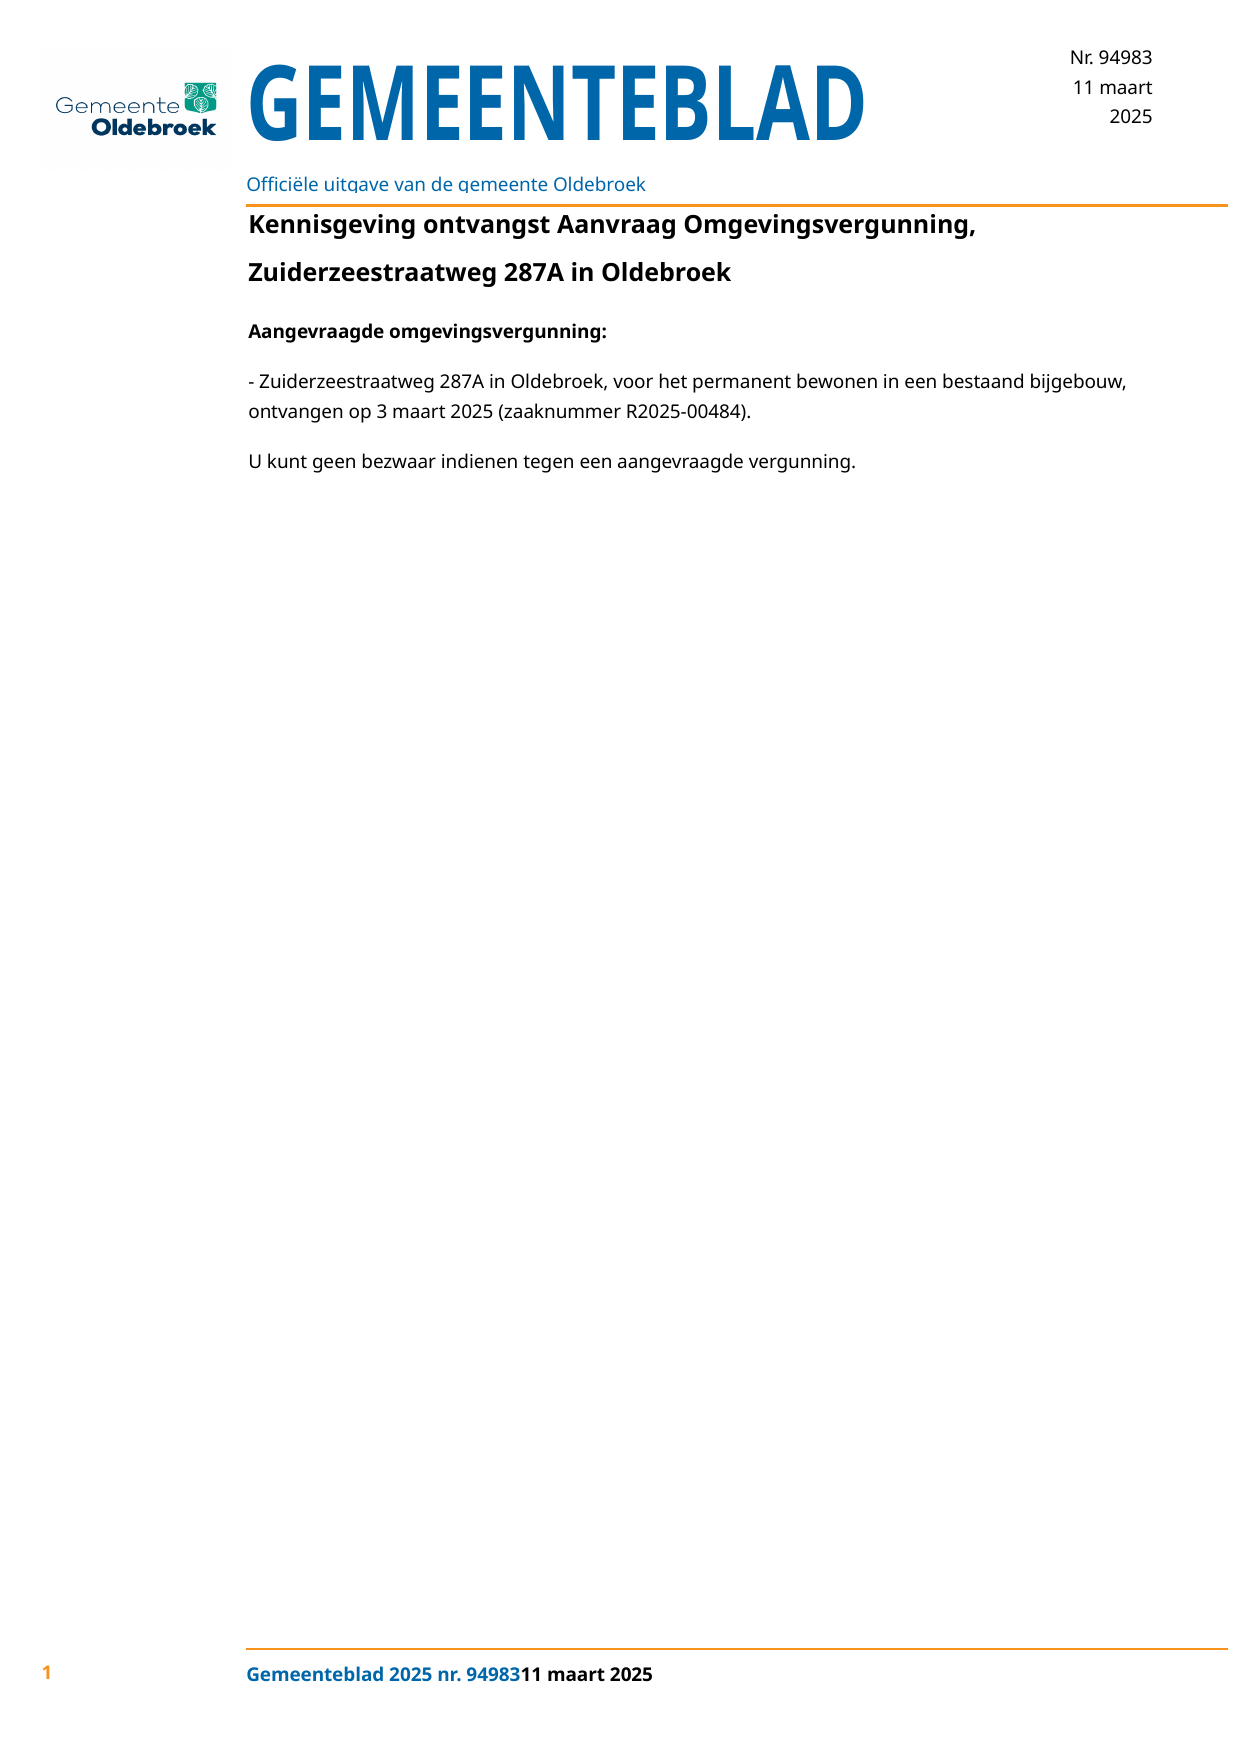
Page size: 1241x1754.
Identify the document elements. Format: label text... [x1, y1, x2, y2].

text Aangevraagde omgevingsvergunning: [248, 318, 1152, 344]
text Kennisgeving ontvangst Aanvraag Omgevingsvergunning, Zuiderzeestraatweg 287A in Oldebroek [248, 207, 1152, 288]
text U kunt geen bezwaar indienen tegen een aangevraagde vergunning. [248, 448, 1152, 474]
picture [41, 47, 231, 172]
text - Zuiderzeestraatweg 287A in Oldebroek, voor het permanent bewonen in een bestaand bijgebouw, ontvangen op 3 maart 2025 (zaaknummer R2025-00484). [248, 368, 1152, 424]
